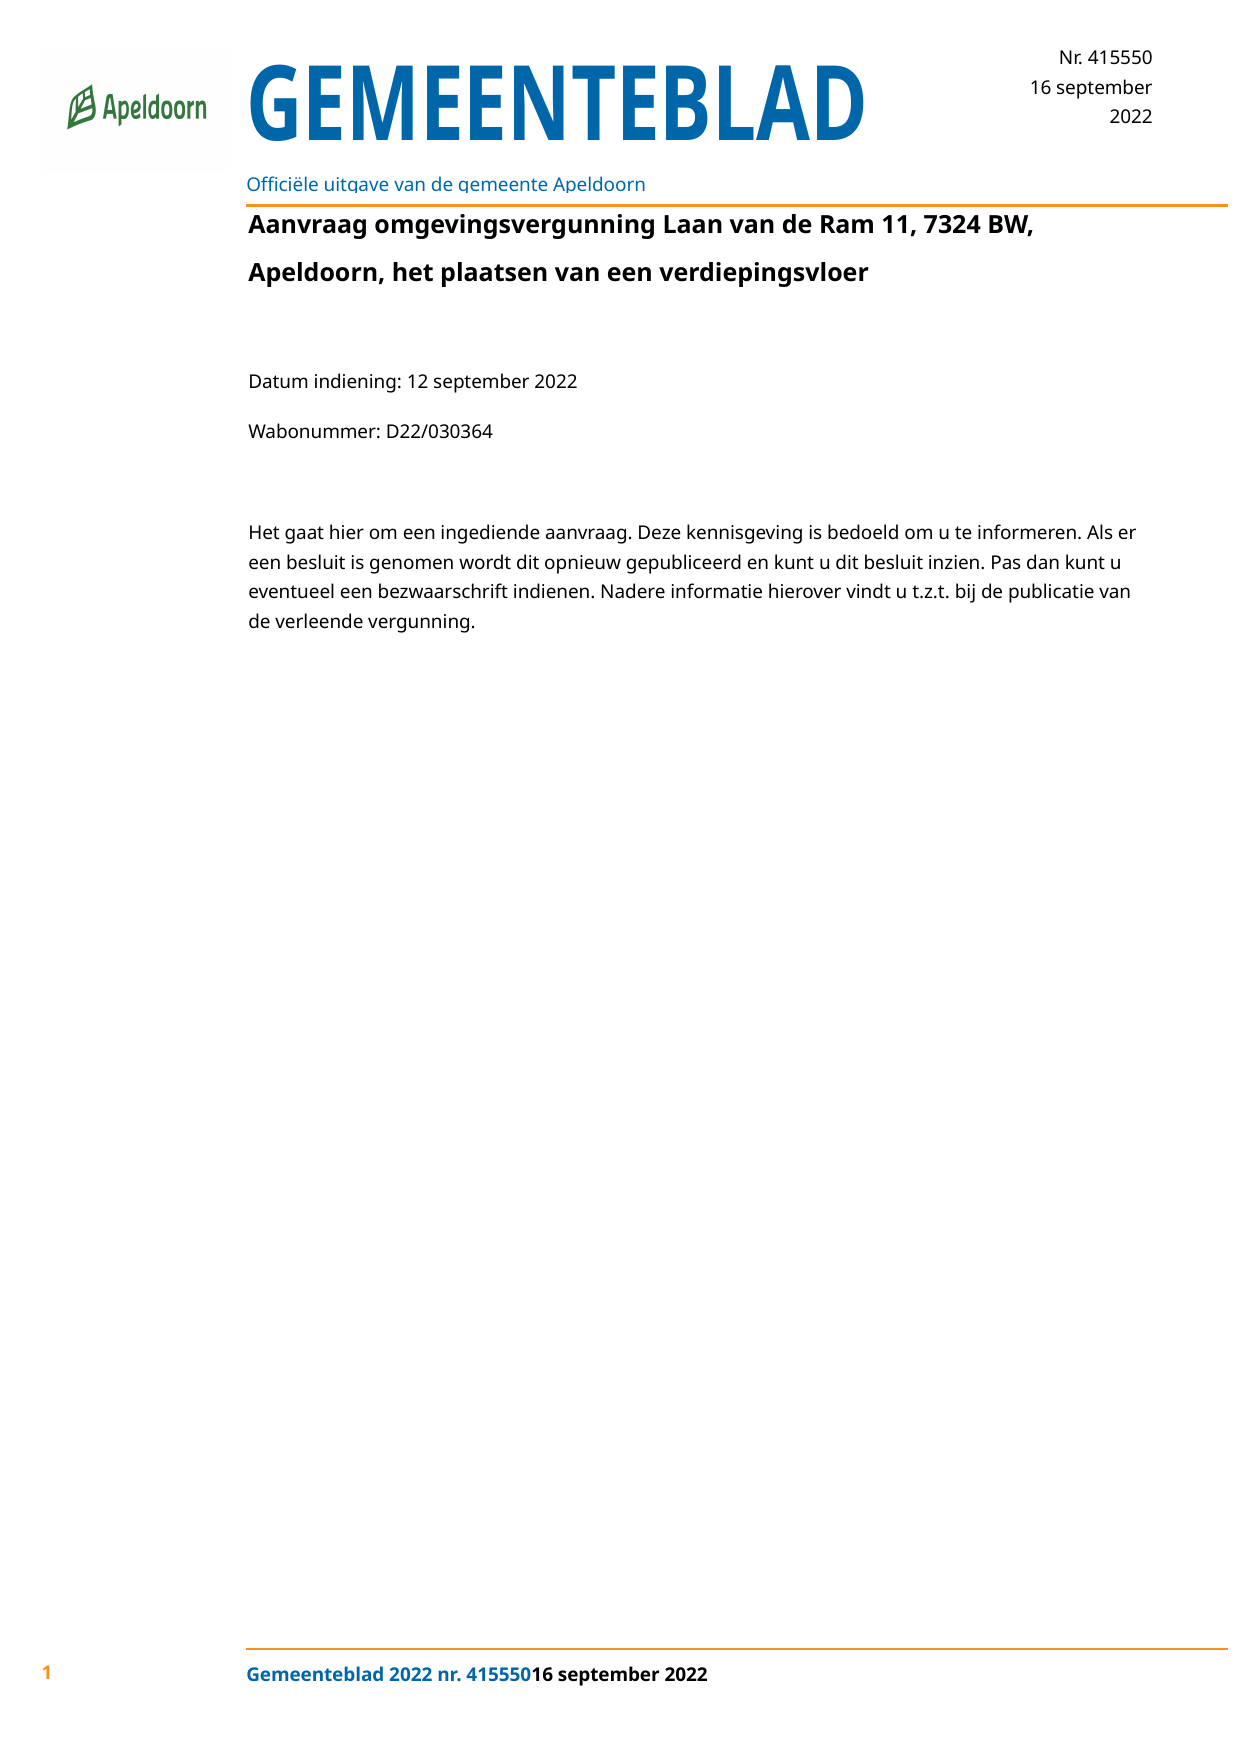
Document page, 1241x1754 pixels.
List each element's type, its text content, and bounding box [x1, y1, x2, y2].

text Aanvraag omgevingsvergunning Laan van de Ram 11, 7324 BW, Apeldoorn, het plaatsen van een verdiepingsvloer [248, 207, 1152, 288]
picture [41, 47, 231, 172]
text Datum indiening: 12 september 2022 [248, 368, 1152, 394]
text Het gaat hier om een ingediende aanvraag. Deze kennisgeving is bedoeld om u te informeren. Als er een besluit is genomen wordt dit opnieuw gepubliceerd en kunt u dit besluit inzien. Pas dan kunt u eventueel een bezwaarschrift indienen. Nadere informatie hierover vindt u t.z.t. bij de publicatie van de verleende vergunning. [248, 519, 1152, 634]
text Wabonummer: D22/030364 [248, 419, 1152, 444]
